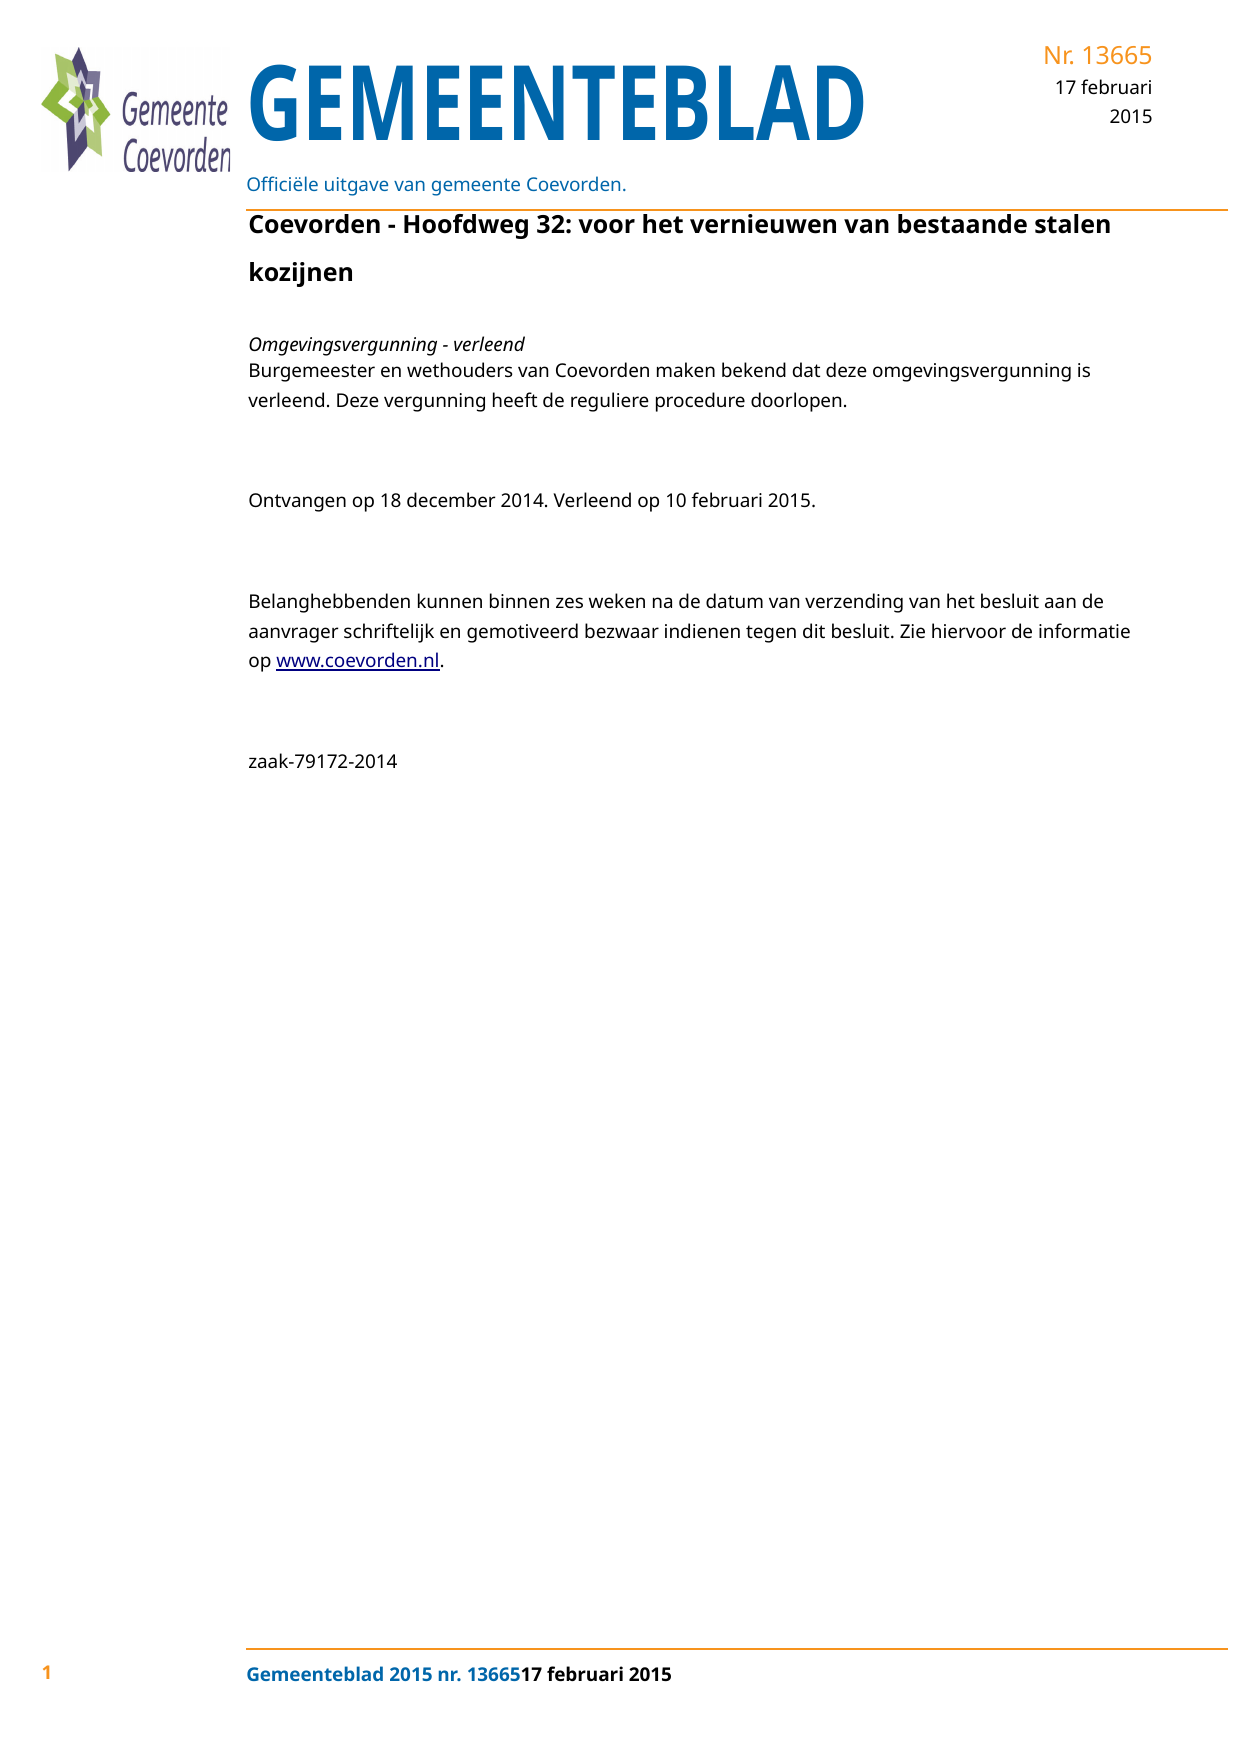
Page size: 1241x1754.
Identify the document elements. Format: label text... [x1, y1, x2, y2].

text Coevorden - Hoofdweg 32: voor het vernieuwen van bestaande stalen kozijnen [248, 211, 1152, 288]
text zaak-79172-2014 [248, 748, 1152, 774]
text Burgemeester en wethouders van Coevorden maken bekend dat deze omgevingsvergunning is verleend. Deze vergunning heeft de reguliere procedure doorlopen. [248, 357, 1152, 412]
picture [41, 47, 231, 172]
text Belanghebbenden kunnen binnen zes weken na de datum van verzending van het besluit aan de aanvrager schriftelijk en gemotiveerd bezwaar indienen tegen dit besluit. Zie hiervoor de informatie op www.coevorden.nl. [248, 588, 1152, 673]
text Ontvangen op 18 december 2014. Verleend op 10 februari 2015. [248, 488, 1152, 513]
text Omgevingsvergunning - verleend [248, 331, 1152, 357]
